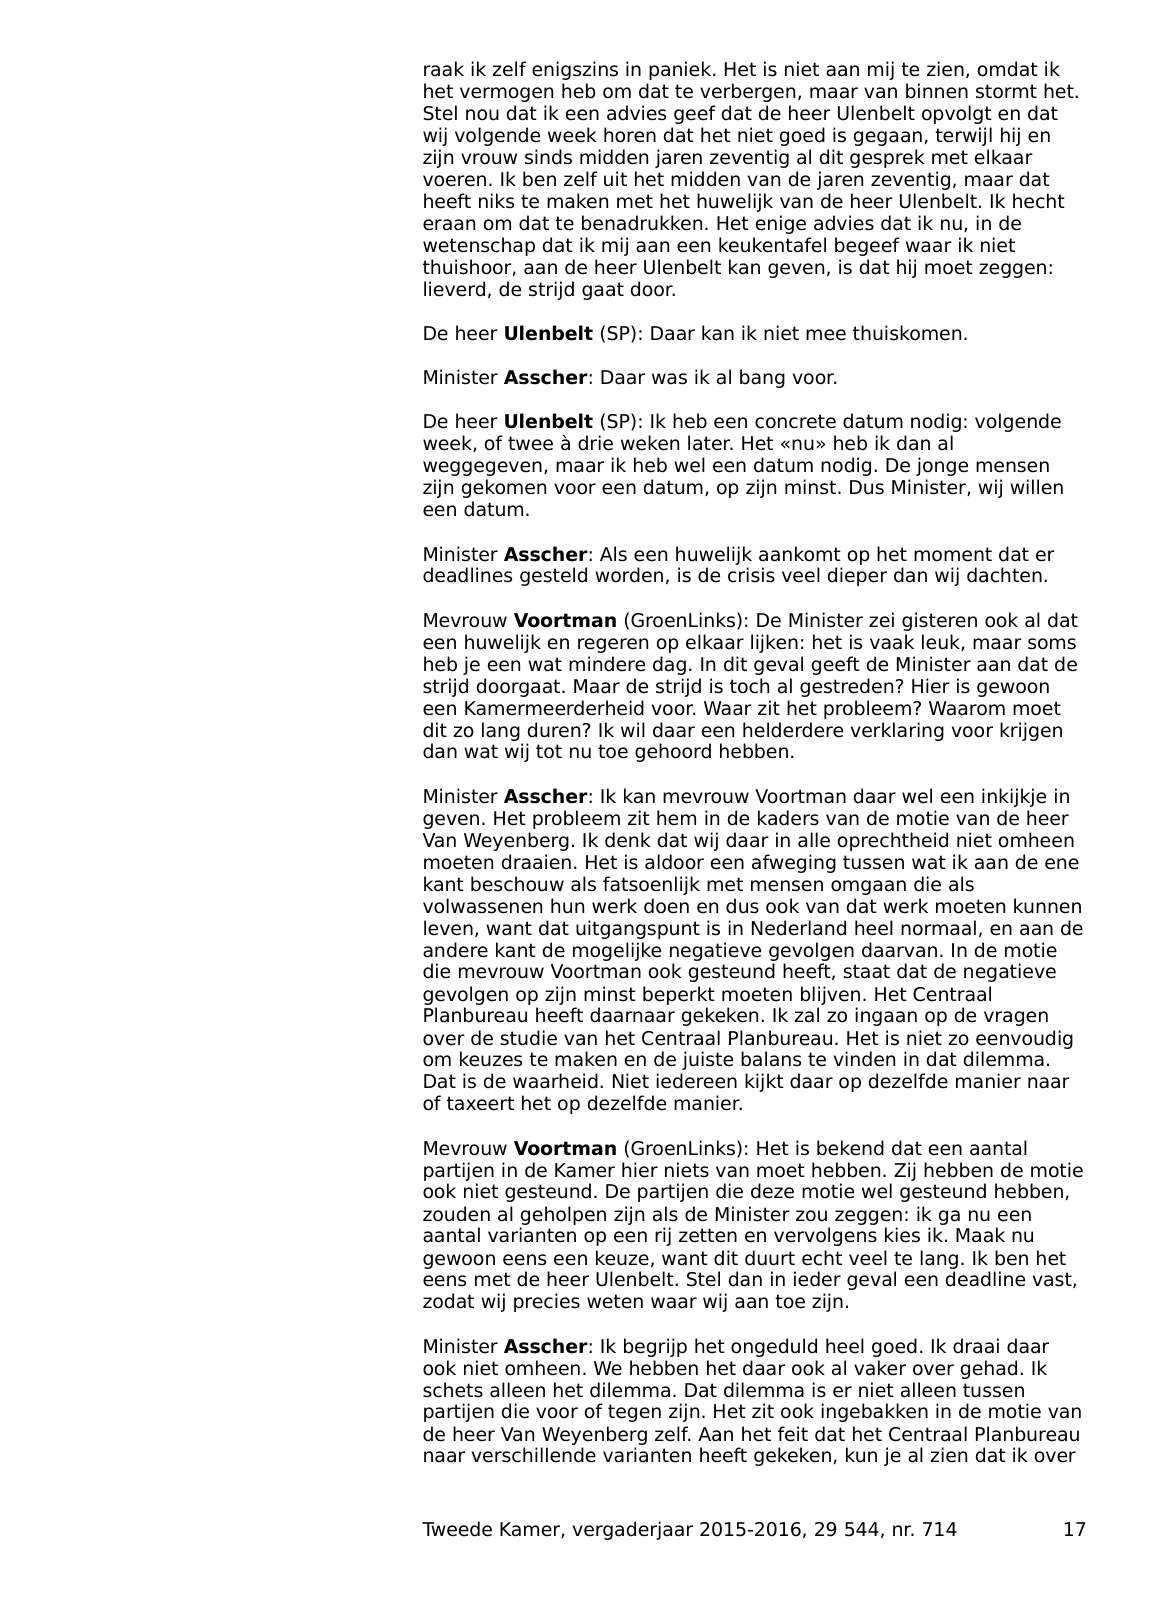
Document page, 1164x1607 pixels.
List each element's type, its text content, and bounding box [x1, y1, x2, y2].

text Mevrouw Voortman (GroenLinks): Het is bekend dat een aantal partijen in de Kamer hier niets van moet hebben. Zij hebben de motie ook niet gesteund. De partijen die deze motie wel gesteund hebben, zouden al geholpen zijn als de Minister zou zeggen: ik ga nu een aantal varianten op een rij zetten en vervolgens kies ik. Maak nu gewoon eens een keuze, want dit duurt echt veel te lang. Ik ben het eens met de heer Ulenbelt. Stel dan in ieder geval een deadline vast, zodat wij precies weten waar wij aan toe zijn. [422, 1137, 1087, 1313]
text De heer Ulenbelt (SP): Ik heb een concrete datum nodig: volgende week, of twee à drie weken later. Het «nu» heb ik dan al weggegeven, maar ik heb wel een datum nodig. De jonge mensen zijn gekomen voor een datum, op zijn minst. Dus Minister, wij willen een datum. [422, 411, 1087, 521]
text Mevrouw Voortman (GroenLinks): De Minister zei gisteren ook al dat een huwelijk en regeren op elkaar lijken: het is vaak leuk, maar soms heb je een wat mindere dag. In dit geval geeft de Minister aan dat de strijd doorgaat. Maar de strijd is toch al gestreden? Hier is gewoon een Kamermeerderheid voor. Waar zit het probleem? Waarom moet dit zo lang duren? Ik wil daar een helderdere verklaring voor krijgen dan wat wij tot nu toe gehoord hebben. [422, 609, 1087, 763]
text raak ik zelf enigszins in paniek. Het is niet aan mij te zien, omdat ik het vermogen heb om dat te verbergen, maar van binnen stormt het. Stel nou dat ik een advies geef dat de heer Ulenbelt opvolgt en dat wij volgende week horen dat het niet goed is gegaan, terwijl hij en zijn vrouw sinds midden jaren zeventig al dit gesprek met elkaar voeren. Ik ben zelf uit het midden van de jaren zeventig, maar dat heeft niks te maken met het huwelijk van de heer Ulenbelt. Ik hecht eraan om dat te benadrukken. Het enige advies dat ik nu, in de wetenschap dat ik mij aan een keukentafel begeef waar ik niet thuishoor, aan de heer Ulenbelt kan geven, is dat hij moet zeggen: lieverd, de strijd gaat door. [422, 59, 1087, 301]
text Minister Asscher: Daar was ik al bang voor. [422, 367, 1087, 389]
text Minister Asscher: Ik begrijp het ongeduld heel goed. Ik draai daar ook niet omheen. We hebben het daar ook al vaker over gehad. Ik schets alleen het dilemma. Dat dilemma is er niet alleen tussen partijen die voor of tegen zijn. Het zit ook ingebakken in de motie van de heer Van Weyenberg zelf. Aan het feit dat het Centraal Planbureau naar verschillende varianten heeft gekeken, kun je al zien dat ik over [422, 1336, 1087, 1467]
text De heer Ulenbelt (SP): Daar kan ik niet mee thuiskomen. [422, 323, 1087, 345]
text Minister Asscher: Als een huwelijk aankomt op het moment dat er deadlines gesteld worden, is de crisis veel dieper dan wij dachten. [422, 543, 1087, 587]
text Minister Asscher: Ik kan mevrouw Voortman daar wel een inkijkje in geven. Het probleem zit hem in de kaders van de motie van de heer Van Weyenberg. Ik denk dat wij daar in alle oprechtheid niet omheen moeten draaien. Het is aldoor een afweging tussen wat ik aan de ene kant beschouw als fatsoenlijk met mensen omgaan die als volwassenen hun werk doen en dus ook van dat werk moeten kunnen leven, want dat uitgangspunt is in Nederland heel normaal, en aan de andere kant de mogelijke negatieve gevolgen daarvan. In de motie die mevrouw Voortman ook gesteund heeft, staat dat de negatieve gevolgen op zijn minst beperkt moeten blijven. Het Centraal Planbureau heeft daarnaar gekeken. Ik zal zo ingaan op de vragen over de studie van het Centraal Planbureau. Het is niet zo eenvoudig om keuzes te maken en de juiste balans te vinden in dat dilemma. Dat is de waarheid. Niet iedereen kijkt daar op dezelfde manier naar of taxeert het op dezelfde manier. [422, 786, 1087, 1115]
